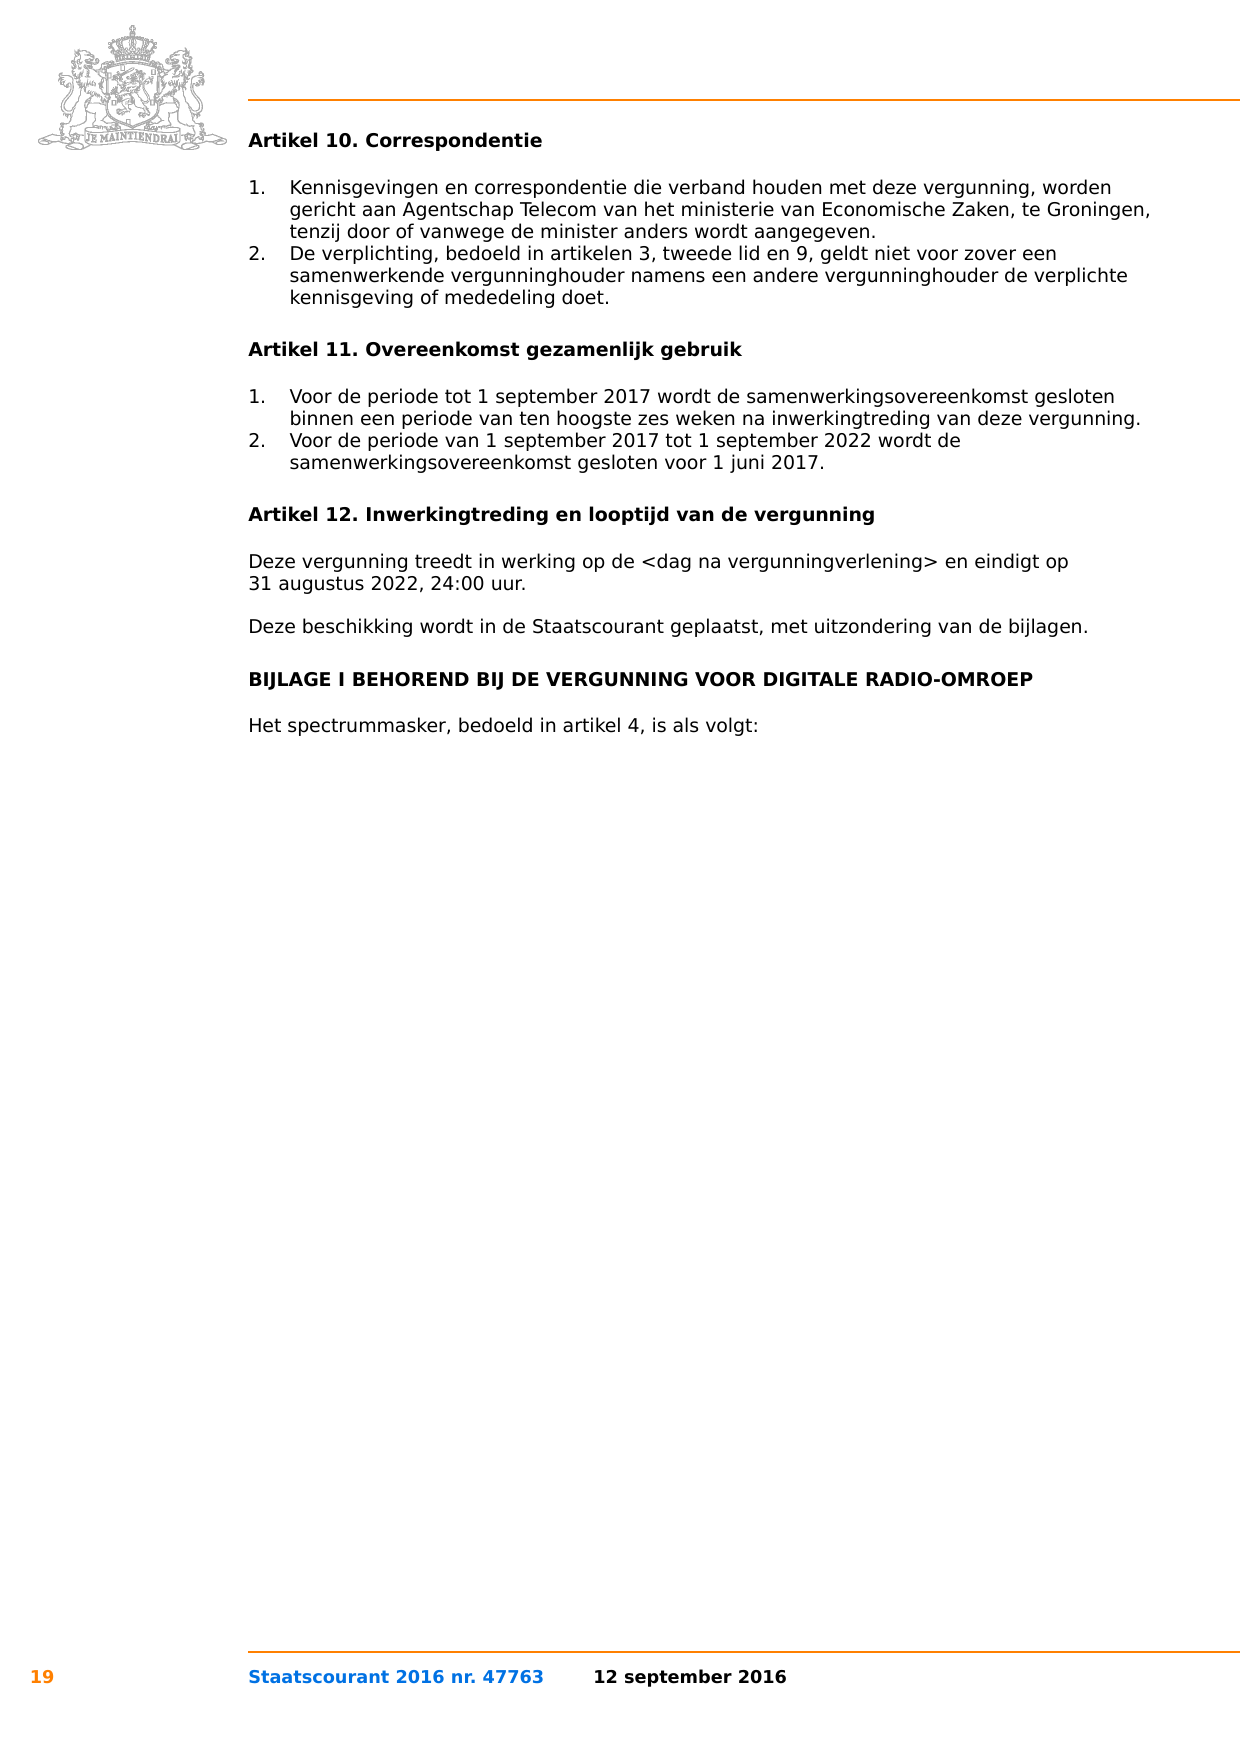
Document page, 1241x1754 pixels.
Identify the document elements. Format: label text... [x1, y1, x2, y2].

subtitle Artikel 11. Overeenkomst gezamenlijk gebruik [248, 339, 1163, 361]
text 1. Kennisgevingen en correspondentie die verband houden met deze vergunning, worden gericht aan Agentschap Telecom van het ministerie van Economische Zaken, te Groningen, tenzij door of vanwege de minister anders wordt aangegeven. [248, 177, 1163, 243]
subtitle Artikel 12. Inwerkingtreding en looptijd van de vergunning [248, 504, 1163, 526]
text Deze beschikking wordt in de Staatscourant geplaatst, met uitzondering van de bijlagen. [248, 616, 1163, 638]
text 2. De verplichting, bedoeld in artikelen 3, tweede lid en 9, geldt niet voor zover een samenwerkende vergunninghouder namens een andere vergunninghouder de verplichte kennisgeving of mededeling doet. [248, 243, 1163, 309]
text Deze vergunning treedt in werking op de <dag na vergunningverlening> en eindigt op 31 augustus 2022, 24:00 uur. [248, 551, 1163, 594]
subtitle Artikel 10. Correspondentie [248, 130, 1163, 152]
text 1. Voor de periode tot 1 september 2017 wordt de samenwerkingsovereenkomst gesloten binnen een periode van ten hoogste zes weken na inwerkingtreding van deze vergunning. [248, 386, 1163, 430]
text Het spectrummasker, bedoeld in artikel 4, is als volgt: [248, 715, 1163, 737]
picture [38, 25, 227, 150]
text 2. Voor de periode van 1 september 2017 tot 1 september 2022 wordt de samenwerkingsovereenkomst gesloten voor 1 juni 2017. [248, 430, 1163, 474]
subtitle BIJLAGE I BEHOREND BIJ DE VERGUNNING VOOR DIGITALE RADIO-OMROEP [248, 668, 1163, 690]
